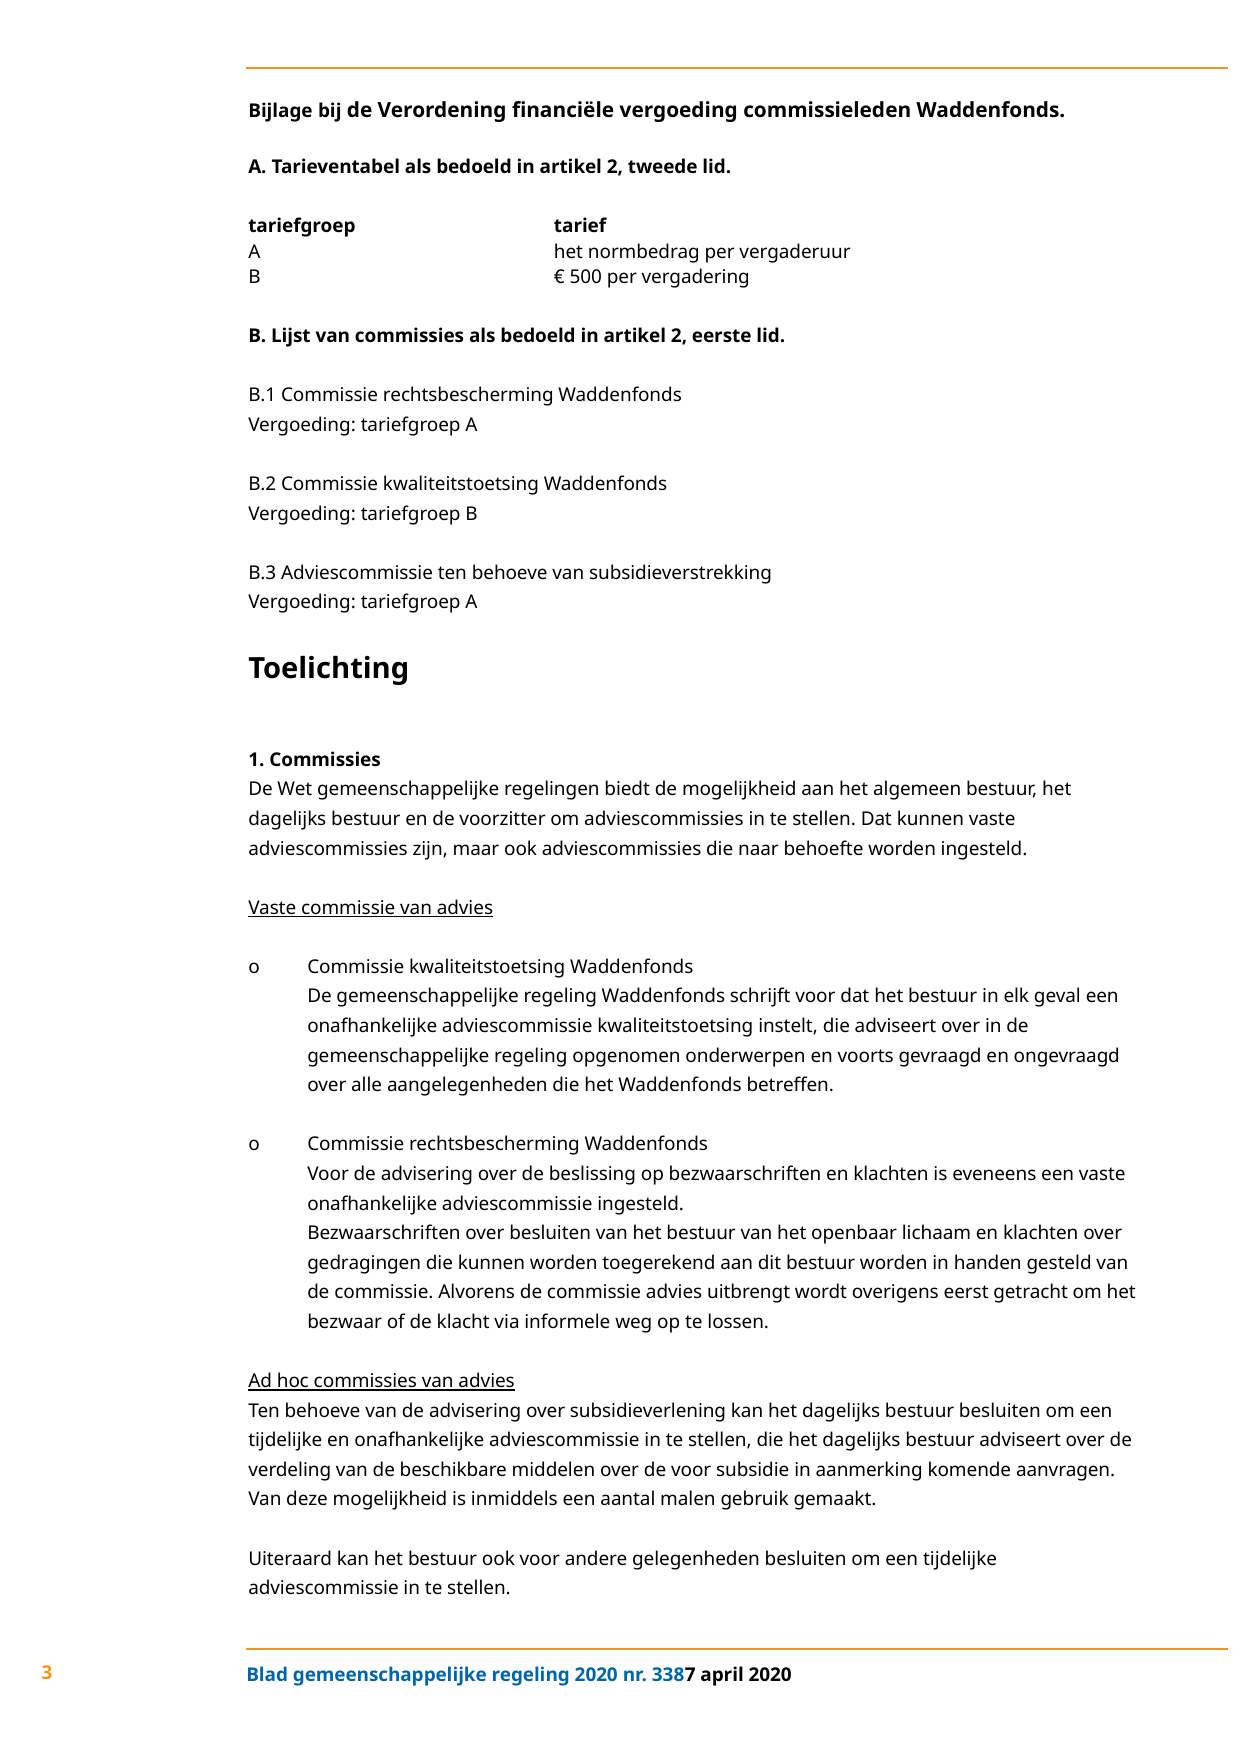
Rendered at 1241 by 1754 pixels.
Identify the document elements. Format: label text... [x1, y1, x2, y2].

text A. Tarieventabel als bedoeld in artikel 2, tweede lid. [248, 153, 1152, 179]
text Ten behoeve van de advisering over subsidieverlening kan het dagelijks bestuur besluiten om een tijdelijke en onafhankelijke adviescommissie in te stellen, die het dagelijks bestuur adviseert over de verdeling van de beschikbare middelen over de voor subsidie in aanmerking komende aanvragen. Van deze mogelijkheid is inmiddels een aantal malen gebruik gemaakt. [248, 1397, 1152, 1511]
text B.3 Adviescommissie ten behoeve van subsidieverstrekking [248, 559, 1152, 584]
table_cell B [248, 264, 554, 289]
text 1. Commissies [248, 746, 1152, 772]
text B.2 Commissie kwaliteitstoetsing Waddenfonds [248, 470, 1152, 496]
list De gemeenschappelijke regeling Waddenfonds schrijft voor dat het bestuur in elk geval een onafhankelijke adviescommissie kwaliteitstoetsing instelt, die adviseert over in de gemeenschappelijke regeling opgenomen onderwerpen en voorts gevraagd en ongevraagd over alle aangelegenheden die het Waddenfonds betreffen. [248, 983, 1152, 1097]
picture [41, 47, 231, 172]
list Bezwaarschriften over besluiten van het bestuur van het openbaar lichaam en klachten over gedragingen die kunnen worden toegerekend aan dit bestuur worden in handen gesteld van de commissie. Alvorens de commissie advies uitbrengt wordt overigens eerst getracht om het bezwaar of de klacht via informele weg op te lossen. [248, 1219, 1152, 1334]
table_header tarief [554, 212, 1152, 238]
table_cell A [248, 238, 554, 264]
text B.1 Commissie rechtsbescherming Waddenfonds [248, 381, 1152, 407]
text Bijlage bij de Verordening financiële vergoeding commissieleden Waddenfonds. [248, 95, 1152, 123]
table_header tariefgroep [248, 212, 554, 238]
table_cell het normbedrag per vergaderuur [554, 238, 1152, 264]
table_cell € 500 per vergadering [554, 264, 1152, 289]
text De Wet gemeenschappelijke regelingen biedt de mogelijkheid aan het algemeen bestuur, het dagelijks bestuur en de voorzitter om adviescommissies in te stellen. Dat kunnen vaste adviescommissies zijn, maar ook adviescommissies die naar behoefte worden ingesteld. [248, 776, 1152, 861]
text Ad hoc commissies van advies [248, 1367, 1152, 1393]
text Toelichting [248, 648, 1152, 687]
text Uiteraard kan het bestuur ook voor andere gelegenheden besluiten om een tijdelijke adviescommissie in te stellen. [248, 1545, 1152, 1600]
text B. Lijst van commissies als bedoeld in artikel 2, eerste lid. [248, 322, 1152, 348]
list Commissie kwaliteitstoetsing Waddenfonds [248, 953, 1152, 979]
list Voor de advisering over de beslissing op bezwaarschriften en klachten is eveneens een vaste onafhankelijke adviescommissie ingesteld. [248, 1160, 1152, 1216]
text Vergoeding: tariefgroep B [248, 500, 1152, 525]
text Vaste commissie van advies [248, 894, 1152, 920]
text Vergoeding: tariefgroep A [248, 588, 1152, 614]
text Vergoeding: tariefgroep A [248, 411, 1152, 437]
list Commissie rechtsbescherming Waddenfonds [248, 1131, 1152, 1156]
